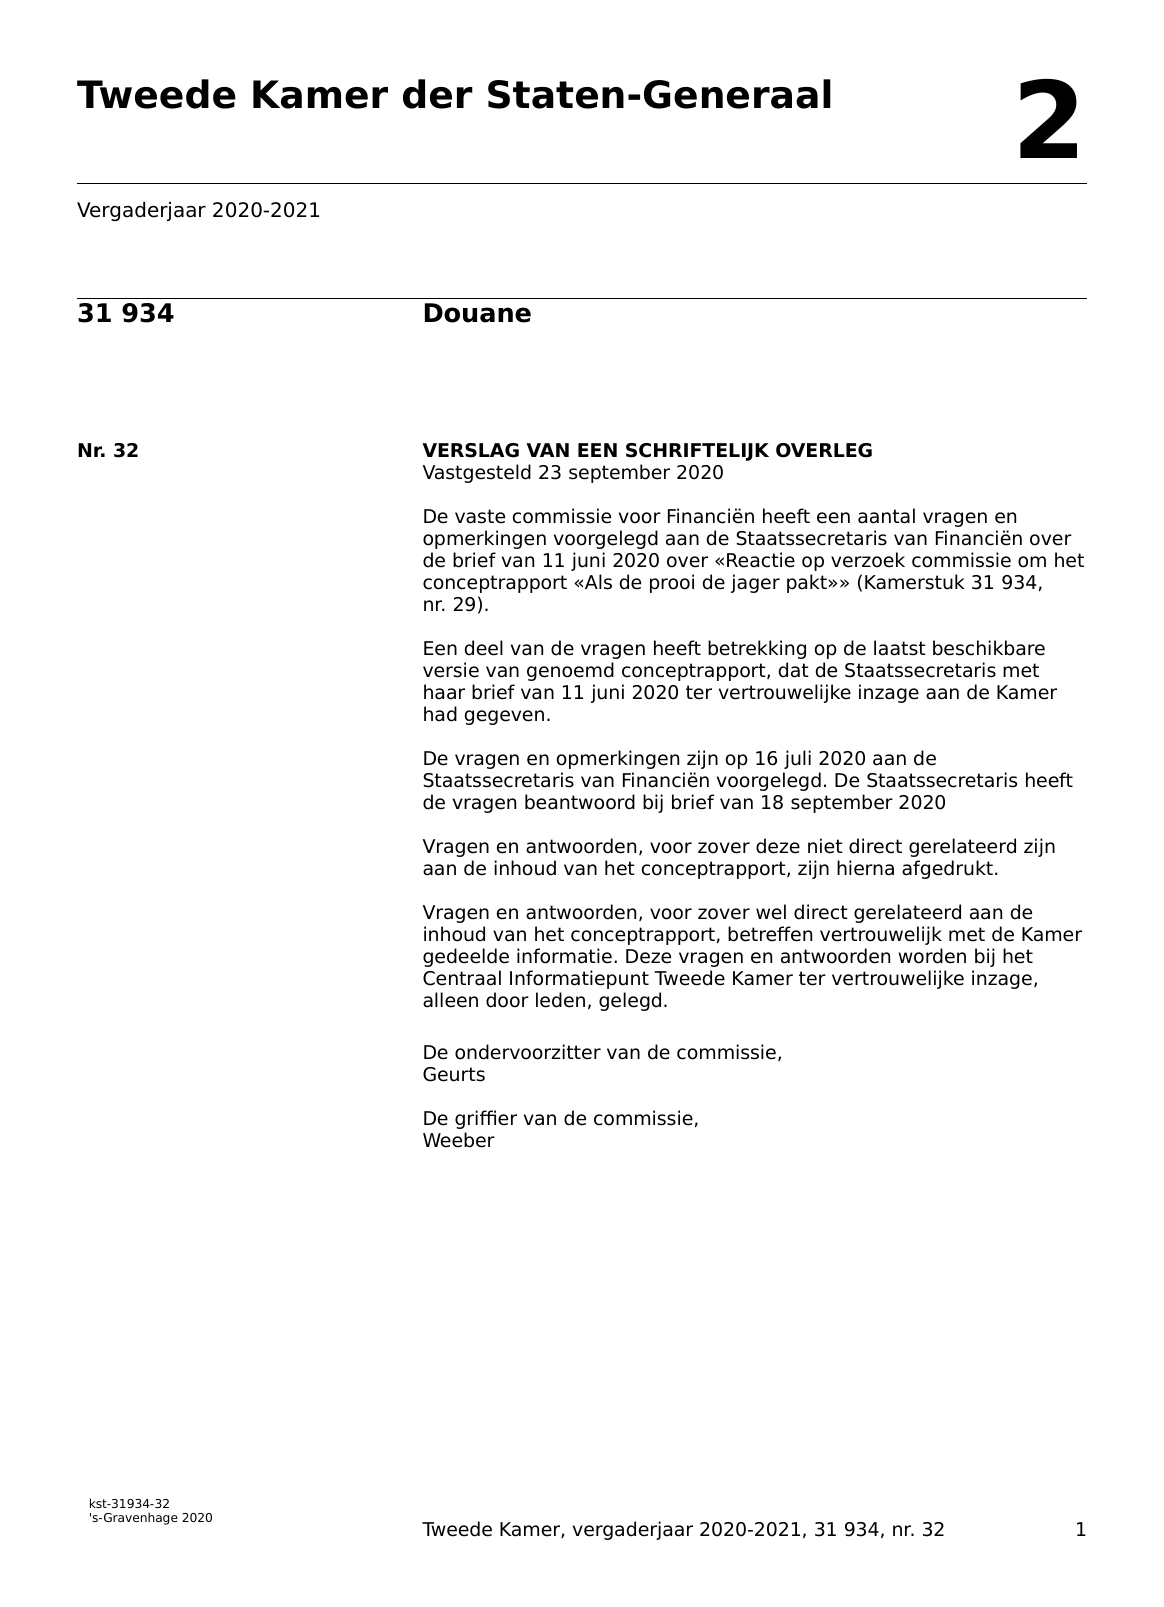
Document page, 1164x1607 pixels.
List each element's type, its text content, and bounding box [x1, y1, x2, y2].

text Vragen en antwoorden, voor zover wel direct gerelateerd aan de inhoud van het conceptrapport, betreffen vertrouwelijk met de Kamer gedeelde informatie. Deze vragen en antwoorden worden bij het Centraal Informatiepunt Tweede Kamer ter vertrouwelijke inzage, alleen door leden, gelegd. [422, 902, 1087, 1012]
text De vragen en opmerkingen zijn op 16 juli 2020 aan de Staatssecretaris van Financiën voorgelegd. De Staatssecretaris heeft de vragen beantwoord bij brief van 18 september 2020 [422, 748, 1087, 814]
text De vaste commissie voor Financiën heeft een aantal vragen en opmerkingen voorgelegd aan de Staatssecretaris van Financiën over de brief van 11 juni 2020 over «Reactie op verzoek commissie om het conceptrapport «Als de prooi de jager pakt»» (Kamerstuk 31 934, nr. 29). [422, 506, 1087, 616]
subtitle Nr. 32 VERSLAG VAN EEN SCHRIFTELIJK OVERLEG [77, 440, 1087, 462]
table_header 2 [886, 59, 1087, 183]
table_header Tweede Kamer der Staten-Generaal [77, 59, 886, 183]
subtitle 31 934 Douane [77, 299, 1087, 329]
text De ondervoorzitter van de commissie, Geurts [422, 1042, 1087, 1086]
table_cell Vergaderjaar 2020-2021 [77, 184, 1087, 298]
text 's-Gravenhage 2020 [88, 1511, 323, 1525]
text Vragen en antwoorden, voor zover deze niet direct gerelateerd zijn aan de inhoud van het conceptrapport, zijn hierna afgedrukt. [422, 836, 1087, 880]
text kst-31934-32 [88, 1497, 323, 1511]
text Vastgesteld 23 september 2020 [422, 462, 1087, 484]
text De griffier van de commissie, Weeber [422, 1108, 1087, 1152]
text Een deel van de vragen heeft betrekking op de laatst beschikbare versie van genoemd conceptrapport, dat de Staatssecretaris met haar brief van 11 juni 2020 ter vertrouwelijke inzage aan de Kamer had gegeven. [422, 638, 1087, 726]
